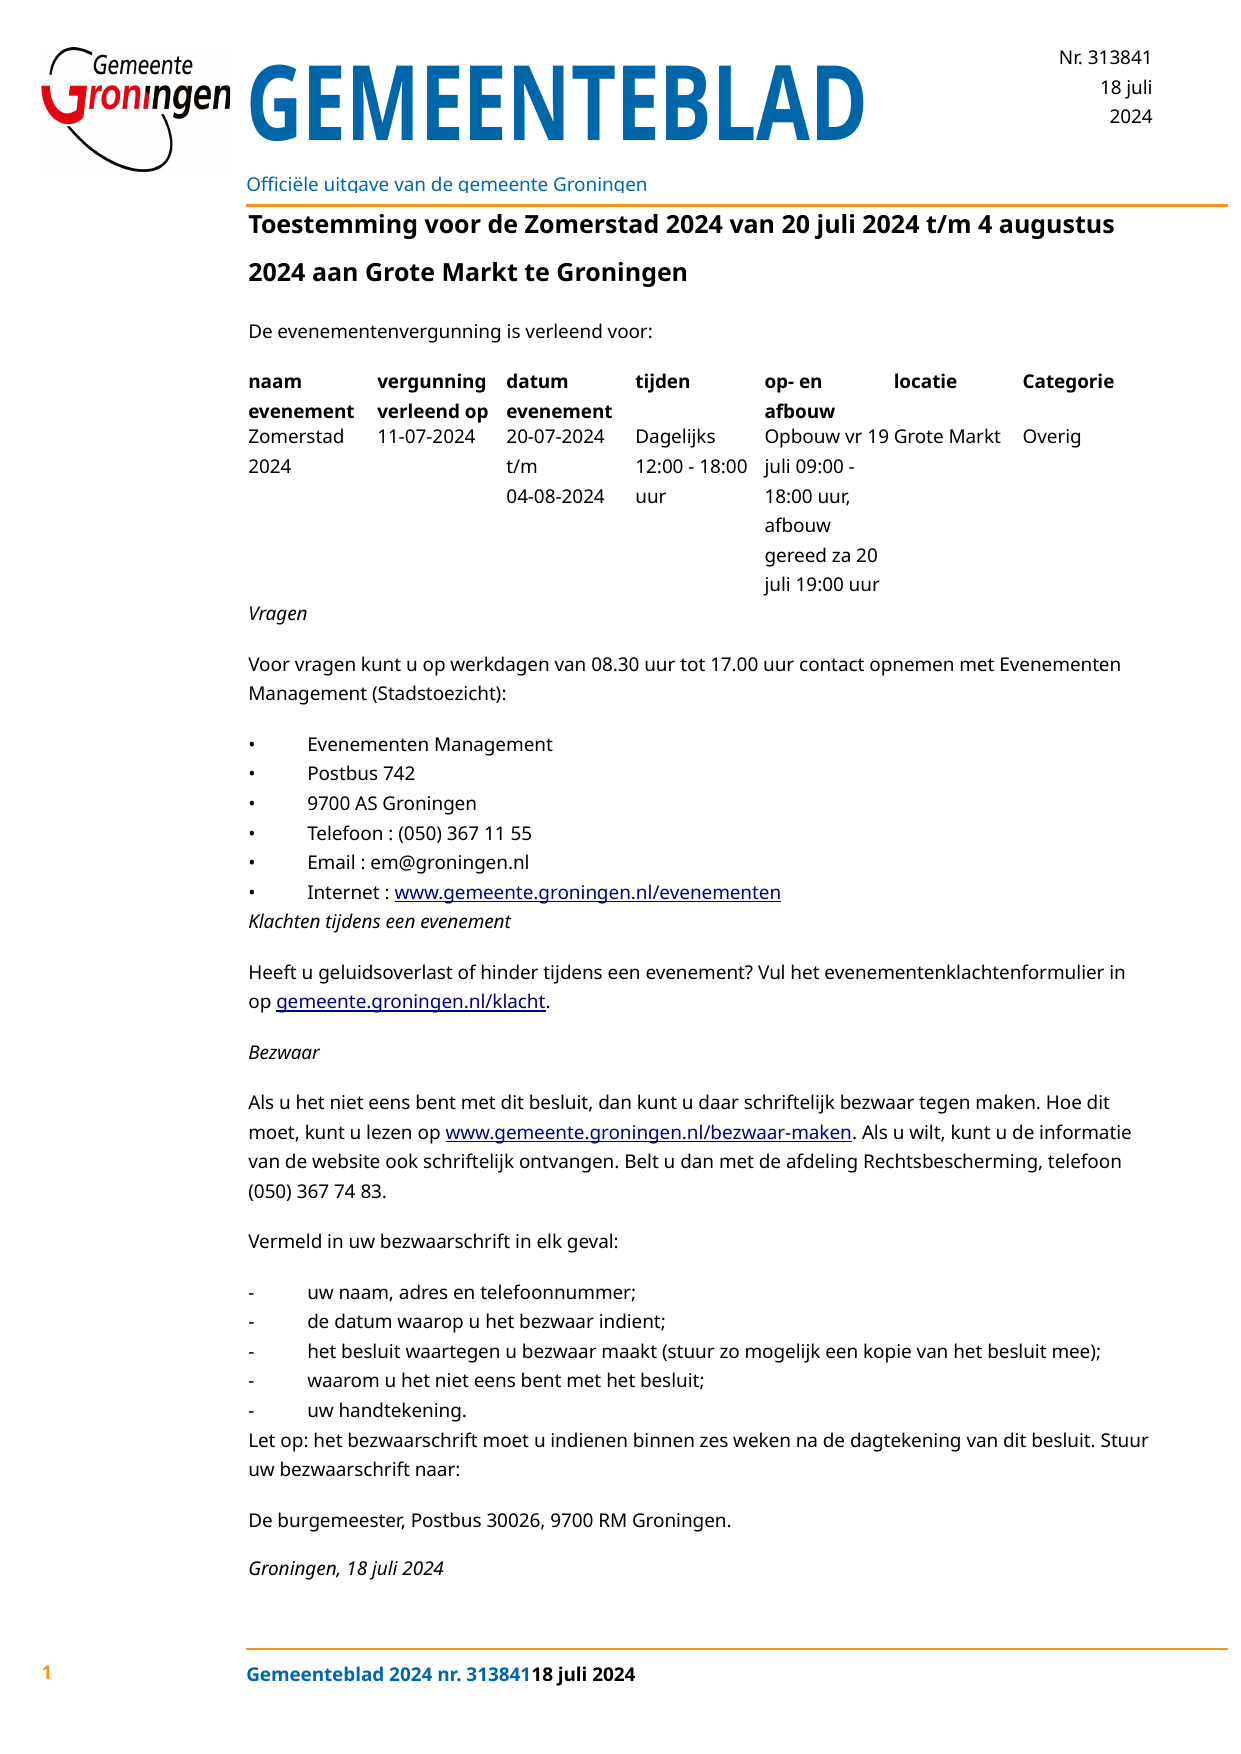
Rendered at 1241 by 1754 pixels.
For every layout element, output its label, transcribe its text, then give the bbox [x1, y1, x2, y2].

list Postbus 742 [248, 761, 1152, 786]
list 9700 AS Groningen [248, 790, 1152, 816]
table_cell Opbouw vr 19 juli 09:00 - 18:00 uur, afbouw gereed za 20 juli 19:00 uur [764, 424, 893, 597]
table_cell Zomerstad 2024 [248, 424, 377, 597]
list Email : em@groningen.nl [248, 849, 1152, 875]
table_header datum evenement [506, 369, 635, 424]
text Toestemming voor de Zomerstad 2024 van 20 juli 2024 t/m 4 augustus 2024 aan Grote Markt te Groningen [248, 207, 1152, 288]
table_header Categorie [1023, 369, 1152, 424]
text Bezwaar [248, 1039, 1152, 1065]
table_cell Overig [1023, 424, 1152, 597]
table_cell Grote Markt [894, 424, 1022, 597]
text Vermeld in uw bezwaarschrift in elk geval: [248, 1228, 1152, 1254]
text De burgemeester, Postbus 30026, 9700 RM Groningen. [248, 1507, 1152, 1533]
list waarom u het niet eens bent met het besluit; [248, 1368, 1152, 1393]
text Voor vragen kunt u op werkdagen van 08.30 uur tot 17.00 uur contact opnemen met Evenementen Management (Stadstoezicht): [248, 651, 1152, 706]
table_cell Dagelijks 12:00 - 18:00 uur [635, 424, 764, 597]
list uw naam, adres en telefoonnummer; [248, 1279, 1152, 1305]
table_header naam evenement [248, 369, 377, 424]
text Als u het niet eens bent met dit besluit, dan kunt u daar schriftelijk bezwaar tegen maken. Hoe dit moet, kunt u lezen op www.gemeente.groningen.nl/bezwaar-maken. Als u wilt, kunt u de informatie van de website ook schriftelijk ontvangen. Belt u dan met de afdeling Rechtsbescherming, telefoon (050) 367 74 83. [248, 1089, 1152, 1204]
text Klachten tijdens een evenement [248, 908, 1152, 934]
list de datum waarop u het bezwaar indient; [248, 1308, 1152, 1334]
list het besluit waartegen u bezwaar maakt (stuur zo mogelijk een kopie van het besluit mee); [248, 1338, 1152, 1364]
text Let op: het bezwaarschrift moet u indienen binnen zes weken na de dagtekening van dit besluit. Stuur uw bezwaarschrift naar: [248, 1427, 1152, 1482]
text Vragen [248, 601, 1152, 626]
text De evenementenvergunning is verleend voor: [248, 318, 1152, 344]
list Evenementen Management [248, 731, 1152, 757]
text Groningen, 18 juli 2024 [248, 1555, 1152, 1580]
list Internet : www.gemeente.groningen.nl/evenementen [248, 879, 1152, 905]
table_header tijden [635, 369, 764, 424]
picture [41, 47, 231, 172]
table_header op- en afbouw [764, 369, 893, 424]
table_cell 11-07-2024 [377, 424, 506, 597]
table_header vergunning verleend op [377, 369, 506, 424]
text Heeft u geluidsoverlast of hinder tijdens een evenement? Vul het evenementenklachtenformulier in op gemeente.groningen.nl/klacht. [248, 959, 1152, 1014]
table_cell 20-07-2024 t/m 04-08-2024 [506, 424, 635, 597]
list Telefoon : (050) 367 11 55 [248, 820, 1152, 846]
list uw handtekening. [248, 1397, 1152, 1423]
table_header locatie [894, 369, 1022, 424]
